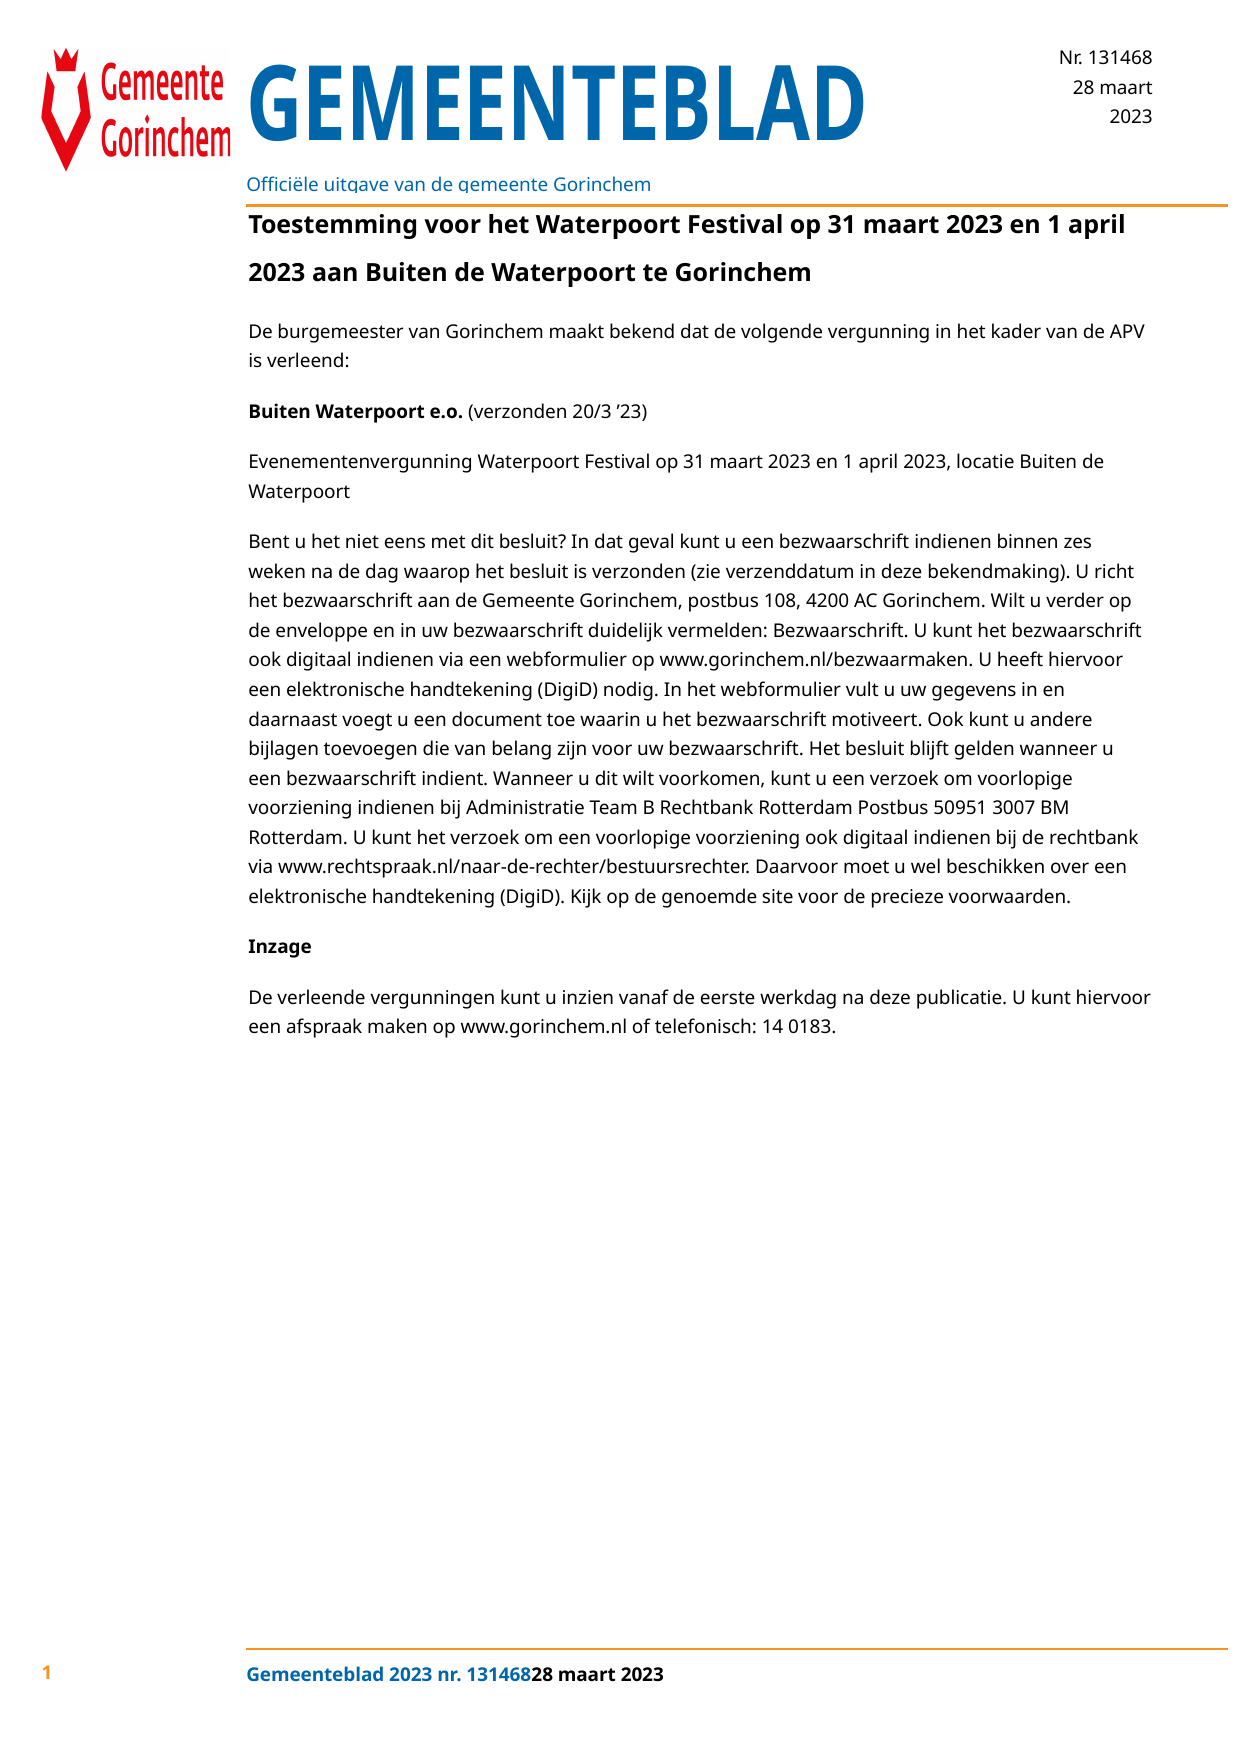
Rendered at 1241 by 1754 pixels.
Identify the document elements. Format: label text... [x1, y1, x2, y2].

text Evenementenvergunning Waterpoort Festival op 31 maart 2023 en 1 april 2023, locatie Buiten de Waterpoort [248, 448, 1152, 504]
text Toestemming voor het Waterpoort Festival op 31 maart 2023 en 1 april 2023 aan Buiten de Waterpoort te Gorinchem [248, 207, 1152, 288]
picture [41, 47, 231, 172]
text Bent u het niet eens met dit besluit? In dat geval kunt u een bezwaarschrift indienen binnen zes weken na de dag waarop het besluit is verzonden (zie verzenddatum in deze bekendmaking). U richt het bezwaarschrift aan de Gemeente Gorinchem, postbus 108, 4200 AC Gorinchem. Wilt u verder op de enveloppe en in uw bezwaarschrift duidelijk vermelden: Bezwaarschrift. U kunt het bezwaarschrift ook digitaal indienen via een webformulier op www.gorinchem.nl/bezwaarmaken. U heeft hiervoor een elektronische handtekening (DigiD) nodig. In het webformulier vult u uw gegevens in en daarnaast voegt u een document toe waarin u het bezwaarschrift motiveert. Ook kunt u andere bijlagen toevoegen die van belang zijn voor uw bezwaarschrift. Het besluit blijft gelden wanneer u een bezwaarschrift indient. Wanneer u dit wilt voorkomen, kunt u een verzoek om voorlopige voorziening indienen bij Administratie Team B Rechtbank Rotterdam Postbus 50951 3007 BM Rotterdam. U kunt het verzoek om een voorlopige voorziening ook digitaal indienen bij de rechtbank via www.rechtspraak.nl/naar-de-rechter/bestuursrechter. Daarvoor moet u wel beschikken over een elektronische handtekening (DigiD). Kijk op de genoemde site voor de precieze voorwaarden. [248, 528, 1152, 909]
text De burgemeester van Gorinchem maakt bekend dat de volgende vergunning in het kader van de APV is verleend: [248, 318, 1152, 373]
text Buiten Waterpoort e.o. (verzonden 20/3 ’23) [248, 398, 1152, 424]
text De verleende vergunningen kunt u inzien vanaf de eerste werkdag na deze publicatie. U kunt hiervoor een afspraak maken op www.gorinchem.nl of telefonisch: 14 0183. [248, 984, 1152, 1039]
text Inzage [248, 934, 1152, 959]
